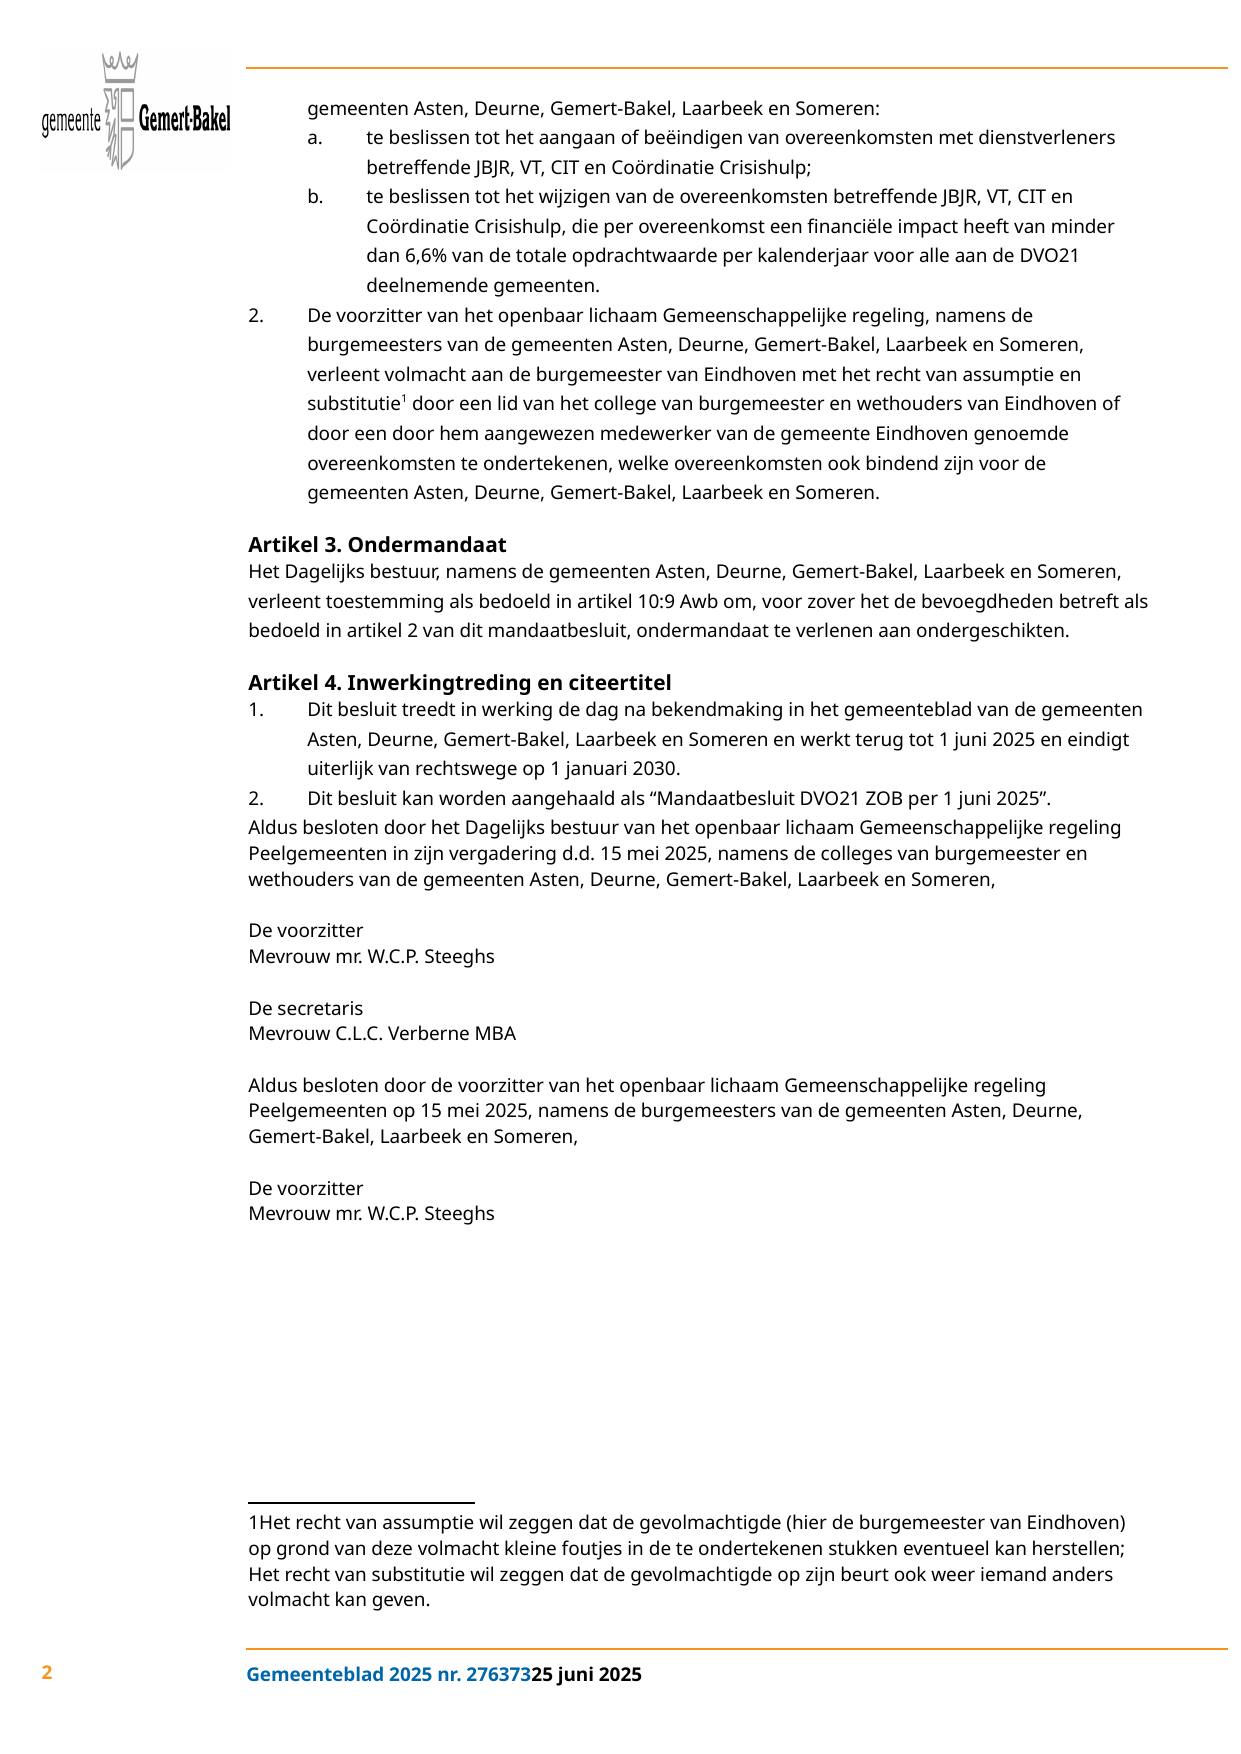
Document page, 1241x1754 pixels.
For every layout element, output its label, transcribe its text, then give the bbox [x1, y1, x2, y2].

text Artikel 3. Ondermandaat [248, 530, 1152, 558]
text Artikel 4. Inwerkingtreding en citeertitel [248, 668, 1152, 696]
list Het recht van assumptie wil zeggen dat de gevolmachtigde (hier de burgemeester van Eindhoven) op grond van deze volmacht kleine foutjes in de te ondertekenen stukken eventueel kan herstellen; Het recht van substitutie wil zeggen dat de gevolmachtigde op zijn beurt ook weer iemand anders volmacht kan geven. [248, 1509, 1152, 1612]
text Aldus besloten door het Dagelijks bestuur van het openbaar lichaam Gemeenschappelijke regeling Peelgemeenten in zijn vergadering d.d. 15 mei 2025, namens de colleges van burgemeester en wethouders van de gemeenten Asten, Deurne, Gemert-Bakel, Laarbeek en Someren, [248, 814, 1152, 892]
text De voorzitter [248, 1175, 1152, 1201]
list te beslissen tot het wijzigen van de overeenkomsten betreffende JBJR, VT, CIT en Coördinatie Crisishulp, die per overeenkomst een financiële impact heeft van minder dan 6,6% van de totale opdrachtwaarde per kalenderjaar voor alle aan de DVO21 deelnemende gemeenten. [307, 183, 1152, 298]
list De voorzitter van het openbaar lichaam Gemeenschappelijke regeling, namens de burgemeesters van de gemeenten Asten, Deurne, Gemert-Bakel, Laarbeek en Someren, verleent volmacht aan de burgemeester van Eindhoven met het recht van assumptie en substitutie door een lid van het college van burgemeester en wethouders van Eindhoven of door een door hem aangewezen medewerker van de gemeente Eindhoven genoemde overeenkomsten te ondertekenen, welke overeenkomsten ook bindend zijn voor de gemeenten Asten, Deurne, Gemert-Bakel, Laarbeek en Someren. [248, 302, 1152, 505]
text Aldus besloten door de voorzitter van het openbaar lichaam Gemeenschappelijke regeling Peelgemeenten op 15 mei 2025, namens de burgemeesters van de gemeenten Asten, Deurne, Gemert-Bakel, Laarbeek en Someren, [248, 1072, 1152, 1149]
text Mevrouw mr. W.C.P. Steeghs [248, 943, 1152, 969]
list Dit besluit kan worden aangehaald als “Mandaatbesluit DVO21 ZOB per 1 juni 2025”. [248, 785, 1152, 811]
picture [41, 47, 231, 172]
list Dit besluit treedt in werking de dag na bekendmaking in het gemeenteblad van de gemeenten Asten, Deurne, Gemert-Bakel, Laarbeek en Someren en werkt terug tot 1 juni 2025 en eindigt uiterlijk van rechtswege op 1 januari 2030. [248, 696, 1152, 781]
list gemeenten Asten, Deurne, Gemert-Bakel, Laarbeek en Someren: [248, 95, 1152, 121]
text De voorzitter [248, 917, 1152, 943]
text De secretaris [248, 995, 1152, 1020]
list te beslissen tot het aangaan of beëindigen van overeenkomsten met dienstverleners betreffende JBJR, VT, CIT en Coördinatie Crisishulp; [307, 124, 1152, 180]
text Het Dagelijks bestuur, namens de gemeenten Asten, Deurne, Gemert-Bakel, Laarbeek en Someren, verleent toestemming als bedoeld in artikel 10:9 Awb om, voor zover het de bevoegdheden betreft als bedoeld in artikel 2 van dit mandaatbesluit, ondermandaat te verlenen aan ondergeschikten. [248, 558, 1152, 643]
text Mevrouw mr. W.C.P. Steeghs [248, 1201, 1152, 1226]
text Mevrouw C.L.C. Verberne MBA [248, 1020, 1152, 1046]
